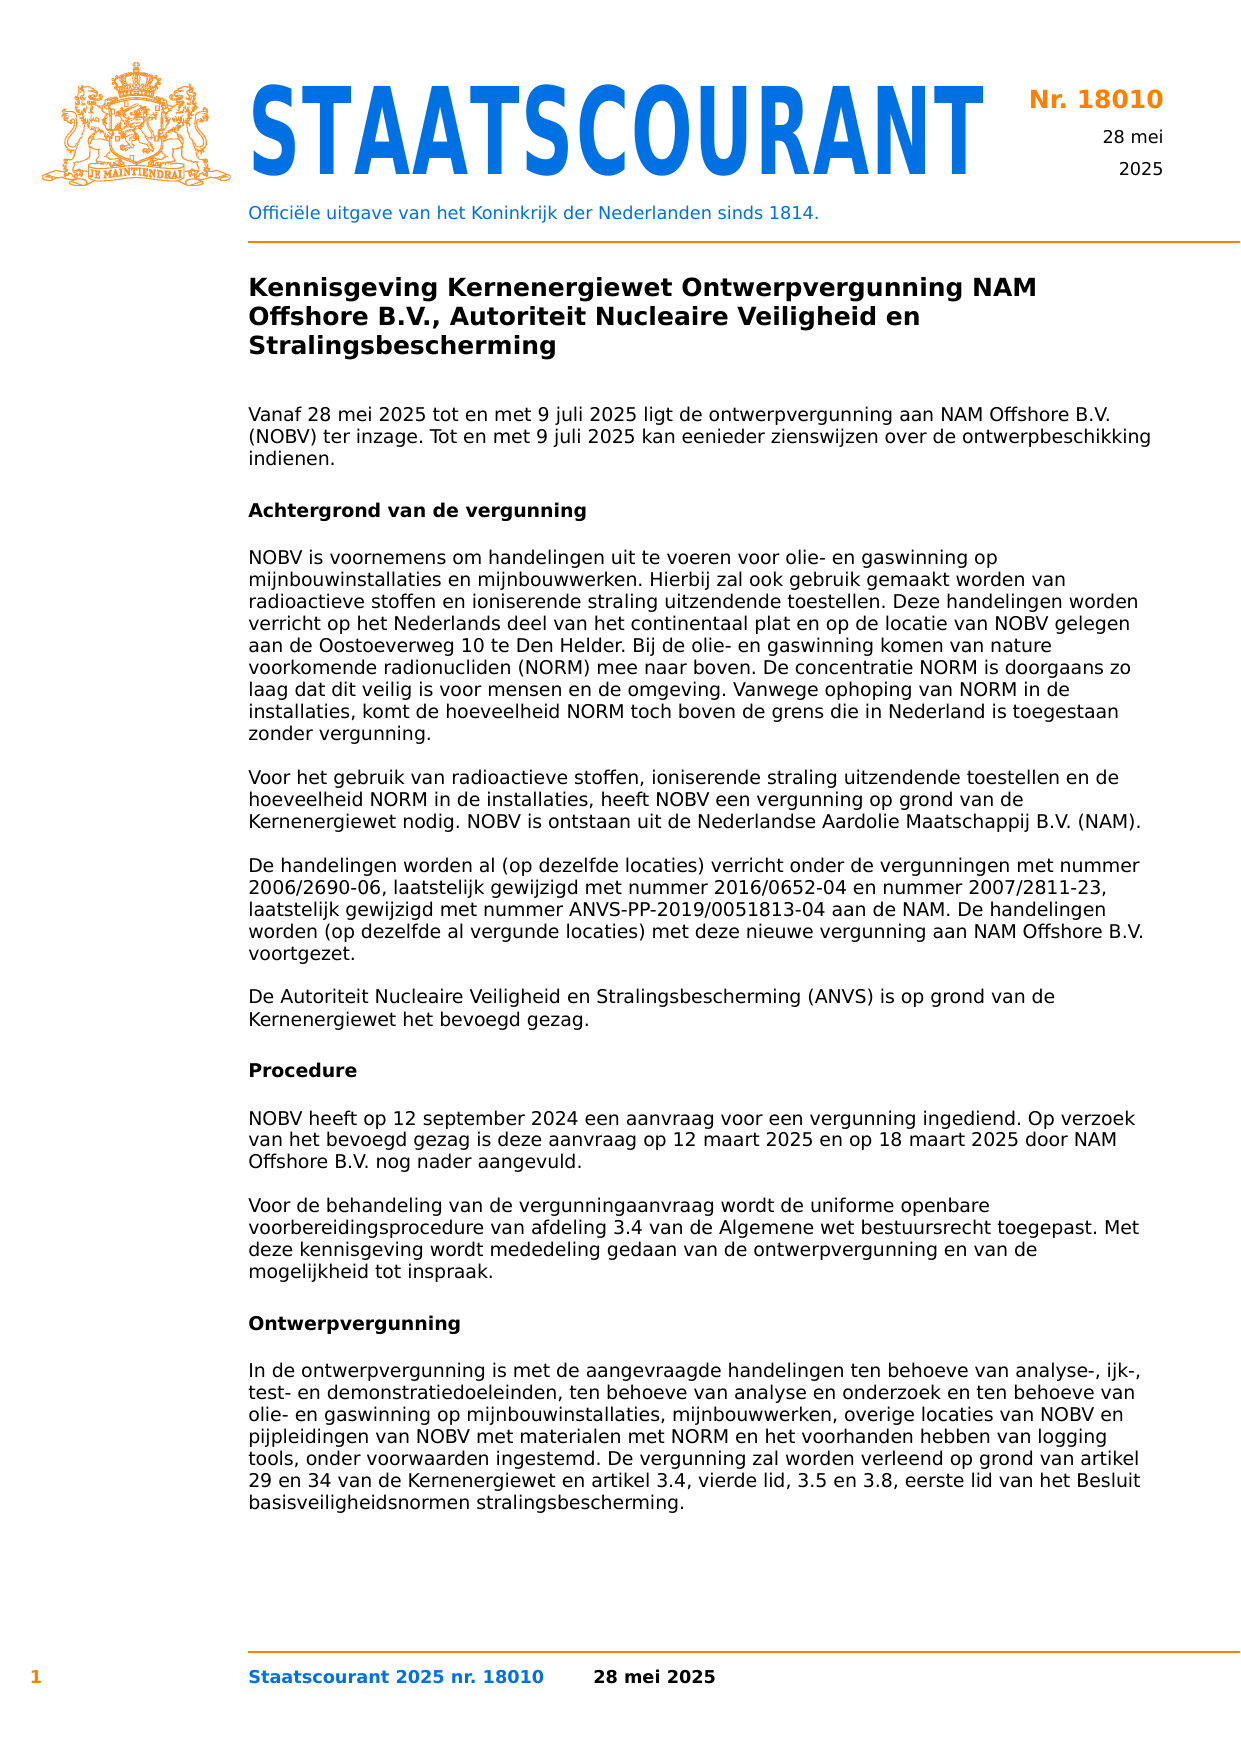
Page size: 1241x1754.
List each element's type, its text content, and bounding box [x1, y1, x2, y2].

subtitle Kennisgeving Kernenergiewet Ontwerpvergunning NAM Offshore B.V., Autoriteit Nucleaire Veiligheid en Stralingsbescherming [248, 273, 1163, 361]
table_cell Officiële uitgave van het Koninkrijk der Nederlanden sinds 1814. [248, 203, 1240, 241]
text NOBV is voornemens om handelingen uit te voeren voor olie- en gaswinning op mijnbouwinstallaties en mijnbouwwerken. Hierbij zal ook gebruik gemaakt worden van radioactieve stoffen en ioniserende straling uitzendende toestellen. Deze handelingen worden verricht op het Nederlands deel van het continentaal plat en op de locatie van NOBV gelegen aan de Oostoeverweg 10 te Den Helder. Bij de olie- en gaswinning komen van nature voorkomende radionucliden (NORM) mee naar boven. De concentratie NORM is doorgaans zo laag dat dit veilig is voor mensen en de omgeving. Vanwege ophoping van NORM in de installaties, komt de hoeveelheid NORM toch boven de grens die in Nederland is toegestaan zonder vergunning. [248, 547, 1163, 745]
table_header STAATSCOURANT [248, 62, 998, 203]
picture [41, 62, 231, 186]
subtitle Achtergrond van de vergunning [248, 500, 1163, 522]
subtitle Procedure [248, 1060, 1163, 1082]
table_header [25, 62, 248, 241]
text Vanaf 28 mei 2025 tot en met 9 juli 2025 ligt de ontwerpvergunning aan NAM Offshore B.V. (NOBV) ter inzage. Tot en met 9 juli 2025 kan eenieder zienswijzen over de ontwerpbeschikking indienen. [248, 404, 1163, 470]
text De Autoriteit Nucleaire Veiligheid en Stralingsbescherming (ANVS) is op grond van de Kernenergiewet het bevoegd gezag. [248, 986, 1163, 1030]
table_cell 2025 [998, 153, 1240, 203]
table_header Nr. 18010 [998, 62, 1240, 121]
text NOBV heeft op 12 september 2024 een aanvraag voor een vergunning ingediend. Op verzoek van het bevoegd gezag is deze aanvraag op 12 maart 2025 en op 18 maart 2025 door NAM Offshore B.V. nog nader aangevuld. [248, 1107, 1163, 1173]
text In de ontwerpvergunning is met de aangevraagde handelingen ten behoeve van analyse-, ijk-, test- en demonstratiedoeleinden, ten behoeve van analyse en onderzoek en ten behoeve van olie- en gaswinning op mijnbouwinstallaties, mijnbouwwerken, overige locaties van NOBV en pijpleidingen van NOBV met materialen met NORM en het voorhanden hebben van logging tools, onder voorwaarden ingestemd. De vergunning zal worden verleend op grond van artikel 29 en 34 van de Kernenergiewet en artikel 3.4, vierde lid, 3.5 en 3.8, eerste lid van het Besluit basisveiligheidsnormen stralingsbescherming. [248, 1360, 1163, 1514]
subtitle Ontwerpvergunning [248, 1313, 1163, 1335]
table_cell 28 mei [998, 121, 1240, 153]
text Voor de behandeling van de vergunningaanvraag wordt de uniforme openbare voorbereidingsprocedure van afdeling 3.4 van de Algemene wet bestuursrecht toegepast. Met deze kennisgeving wordt mededeling gedaan van de ontwerpvergunning en van de mogelijkheid tot inspraak. [248, 1195, 1163, 1283]
text De handelingen worden al (op dezelfde locaties) verricht onder de vergunningen met nummer 2006/2690-06, laatstelijk gewijzigd met nummer 2016/0652-04 en nummer 2007/2811-23, laatstelijk gewijzigd met nummer ANVS-PP-2019/0051813-04 aan de NAM. De handelingen worden (op dezelfde al vergunde locaties) met deze nieuwe vergunning aan NAM Offshore B.V. voortgezet. [248, 855, 1163, 964]
text Voor het gebruik van radioactieve stoffen, ioniserende straling uitzendende toestellen en de hoeveelheid NORM in de installaties, heeft NOBV een vergunning op grond van de Kernenergiewet nodig. NOBV is ontstaan uit de Nederlandse Aardolie Maatschappij B.V. (NAM). [248, 767, 1163, 833]
